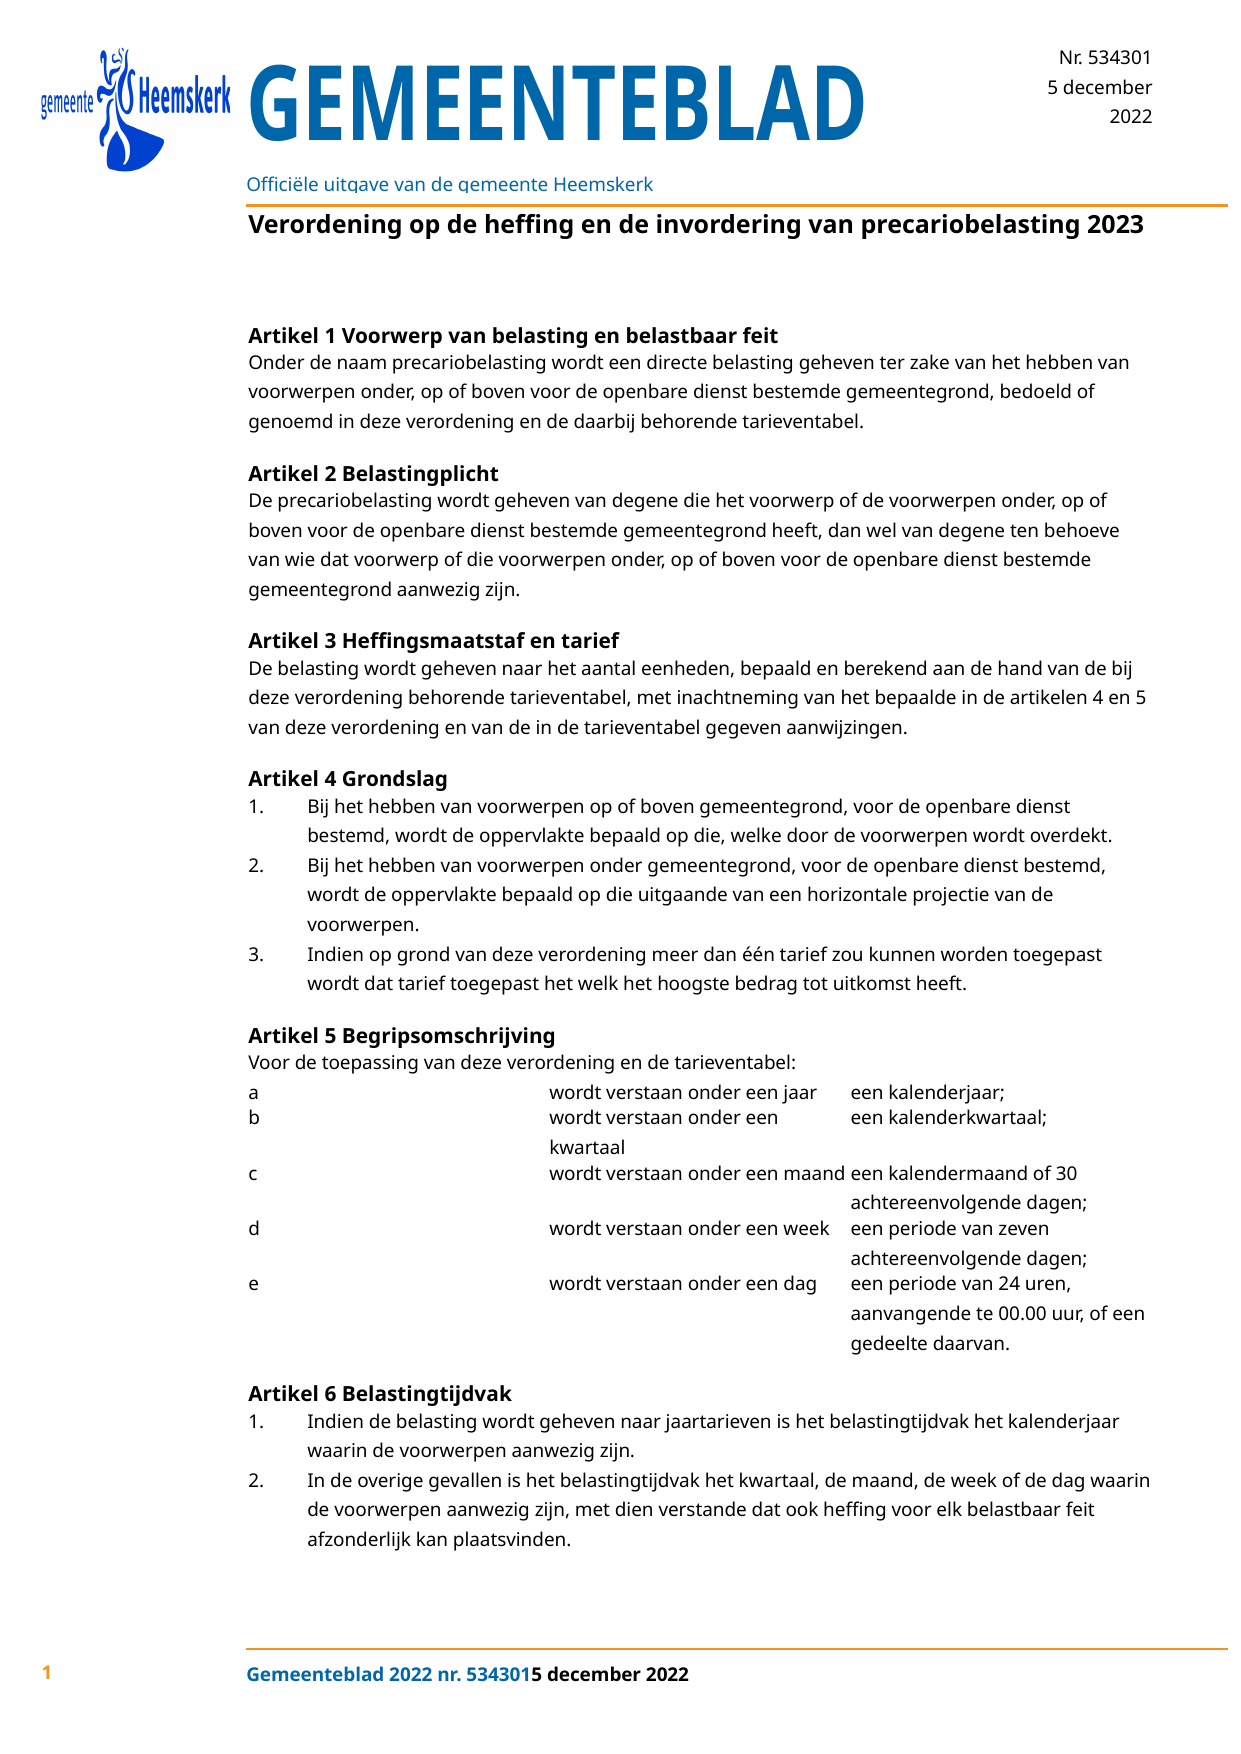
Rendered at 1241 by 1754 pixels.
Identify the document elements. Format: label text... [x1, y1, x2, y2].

table_header een kalenderjaar; [850, 1079, 1152, 1104]
text De precariobelasting wordt geheven van degene die het voorwerp of de voorwerpen onder, op of boven voor de openbare dienst bestemde gemeentegrond heeft, dan wel van degene ten behoeve van wie dat voorwerp of die voorwerpen onder, op of boven voor de openbare dienst bestemde gemeentegrond aanwezig zijn. [248, 487, 1152, 602]
table_cell wordt verstaan onder een week [549, 1215, 850, 1271]
table_cell wordt verstaan onder een kwartaal [549, 1105, 850, 1160]
list Bij het hebben van voorwerpen op of boven gemeentegrond, voor de openbare dienst bestemd, wordt de oppervlakte bepaald op die, welke door de voorwerpen wordt overdekt. [248, 793, 1152, 848]
list Bij het hebben van voorwerpen onder gemeentegrond, voor de openbare dienst bestemd, wordt de oppervlakte bepaald op die uitgaande van een horizontale projectie van de voorwerpen. [248, 852, 1152, 937]
table_cell d [248, 1215, 549, 1271]
text Verordening op de heffing en de invordering van precariobelasting 2023 [248, 207, 1152, 241]
table_cell een kalenderkwartaal; [850, 1105, 1152, 1160]
text Artikel 3 Heffingsmaatstaf en tarief [248, 626, 1152, 655]
table_cell een periode van 24 uren, aanvangende te 00.00 uur, of een gedeelte daarvan. [850, 1271, 1152, 1355]
text Artikel 4 Grondslag [248, 764, 1152, 793]
table_cell een kalendermaand of 30 achtereenvolgende dagen; [850, 1160, 1152, 1215]
text Onder de naam precariobelasting wordt een directe belasting geheven ter zake van het hebben van voorwerpen onder, op of boven voor de openbare dienst bestemde gemeentegrond, bedoeld of genoemd in deze verordening en de daarbij behorende tarieventabel. [248, 349, 1152, 434]
text De belasting wordt geheven naar het aantal eenheden, bepaald en berekend aan de hand van de bij deze verordening behorende tarieventabel, met inachtneming van het bepaalde in de artikelen 4 en 5 van deze verordening en van de in de tarieventabel gegeven aanwijzingen. [248, 655, 1152, 740]
table_cell wordt verstaan onder een dag [549, 1271, 850, 1355]
table_cell e [248, 1271, 549, 1355]
table_cell b [248, 1105, 549, 1160]
table_cell een periode van zeven achtereenvolgende dagen; [850, 1215, 1152, 1271]
list Indien op grond van deze verordening meer dan één tarief zou kunnen worden toegepast wordt dat tarief toegepast het welk het hoogste bedrag tot uitkomst heeft. [248, 941, 1152, 996]
table_header a [248, 1079, 549, 1104]
text Artikel 1 Voorwerp van belasting en belastbaar feit [248, 321, 1152, 349]
text Artikel 5 Begripsomschrijving [248, 1021, 1152, 1049]
list Indien de belasting wordt geheven naar jaartarieven is het belastingtijdvak het kalenderjaar waarin de voorwerpen aanwezig zijn. [248, 1408, 1152, 1463]
table_cell wordt verstaan onder een maand [549, 1160, 850, 1215]
text Artikel 2 Belastingplicht [248, 459, 1152, 487]
text Artikel 6 Belastingtijdvak [248, 1379, 1152, 1408]
picture [41, 47, 231, 172]
list In de overige gevallen is het belastingtijdvak het kwartaal, de maand, de week of de dag waarin de voorwerpen aanwezig zijn, met dien verstande dat ook heffing voor elk belastbaar feit afzonderlijk kan plaatsvinden. [248, 1467, 1152, 1552]
table_header wordt verstaan onder een jaar [549, 1079, 850, 1104]
text Voor de toepassing van deze verordening en de tarieventabel: [248, 1049, 1152, 1075]
table_cell c [248, 1160, 549, 1215]
